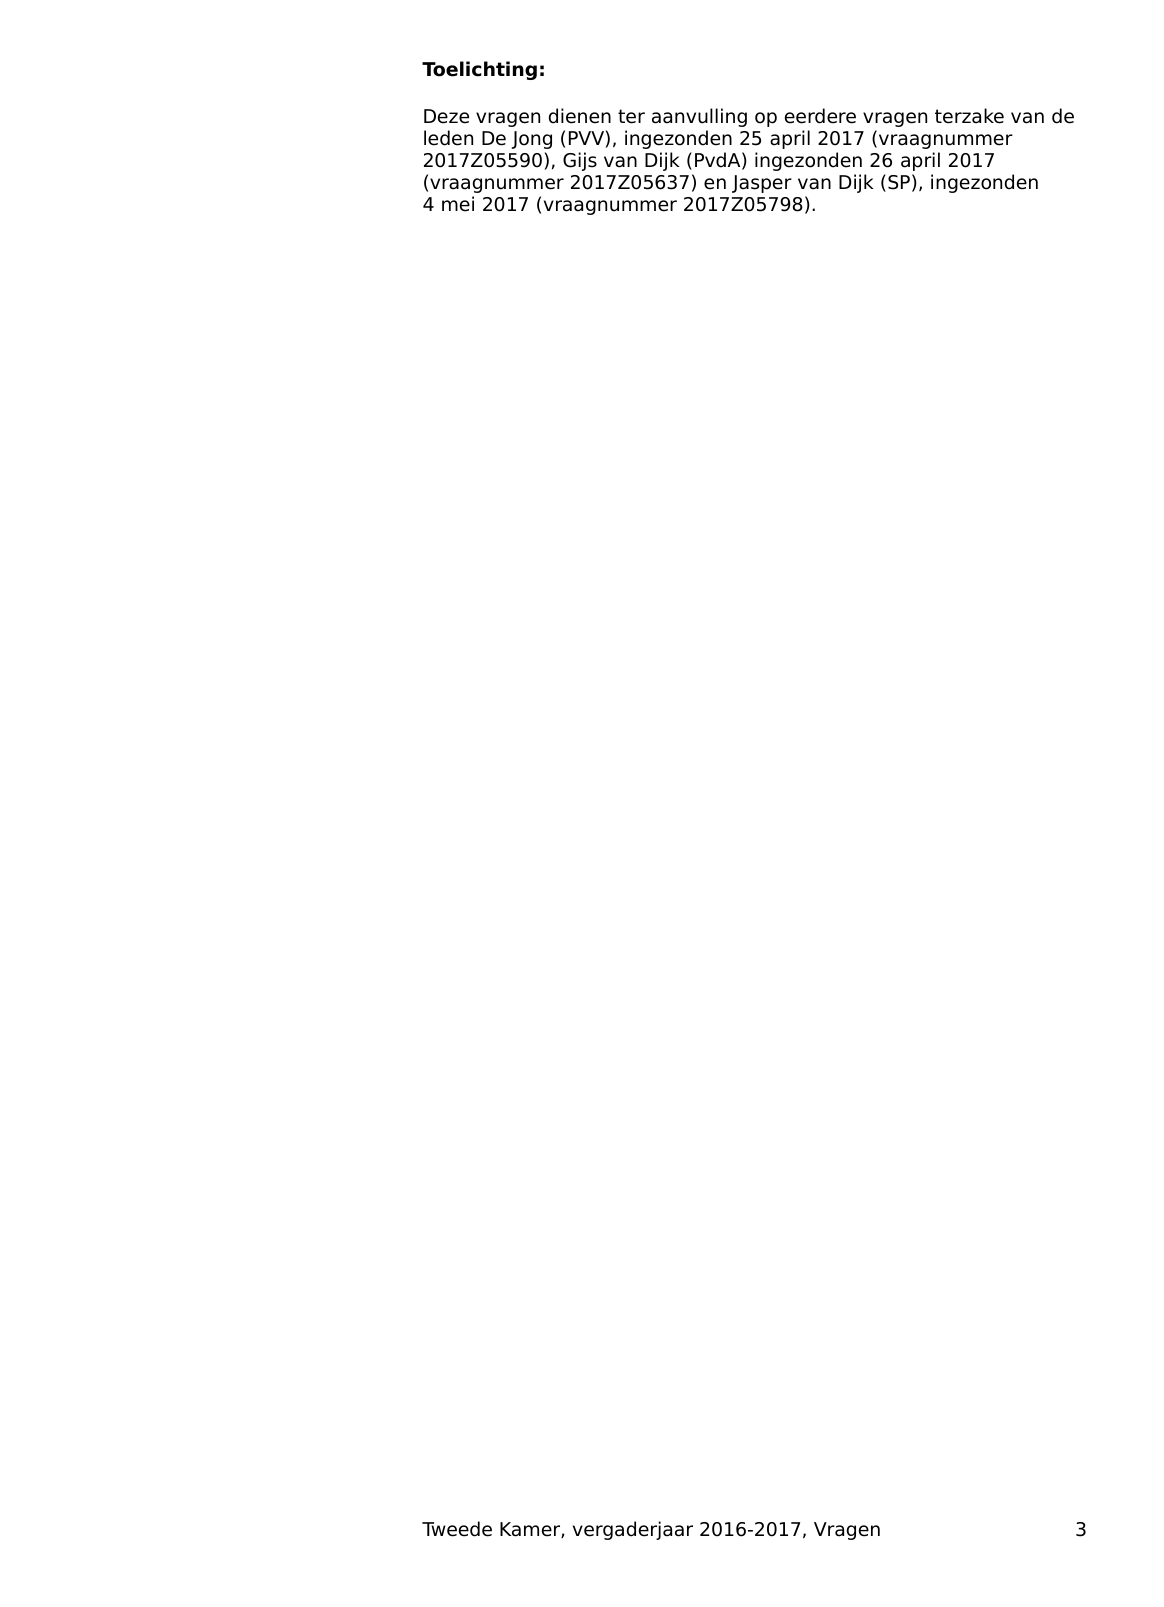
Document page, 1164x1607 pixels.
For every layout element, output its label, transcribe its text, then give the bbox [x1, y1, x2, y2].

text Deze vragen dienen ter aanvulling op eerdere vragen terzake van de leden De Jong (PVV), ingezonden 25 april 2017 (vraagnummer 2017Z05590), Gijs van Dijk (PvdA) ingezonden 26 april 2017 (vraagnummer 2017Z05637) en Jasper van Dijk (SP), ingezonden 4 mei 2017 (vraagnummer 2017Z05798). [422, 106, 1087, 216]
subtitle Toelichting: [422, 59, 1087, 81]
